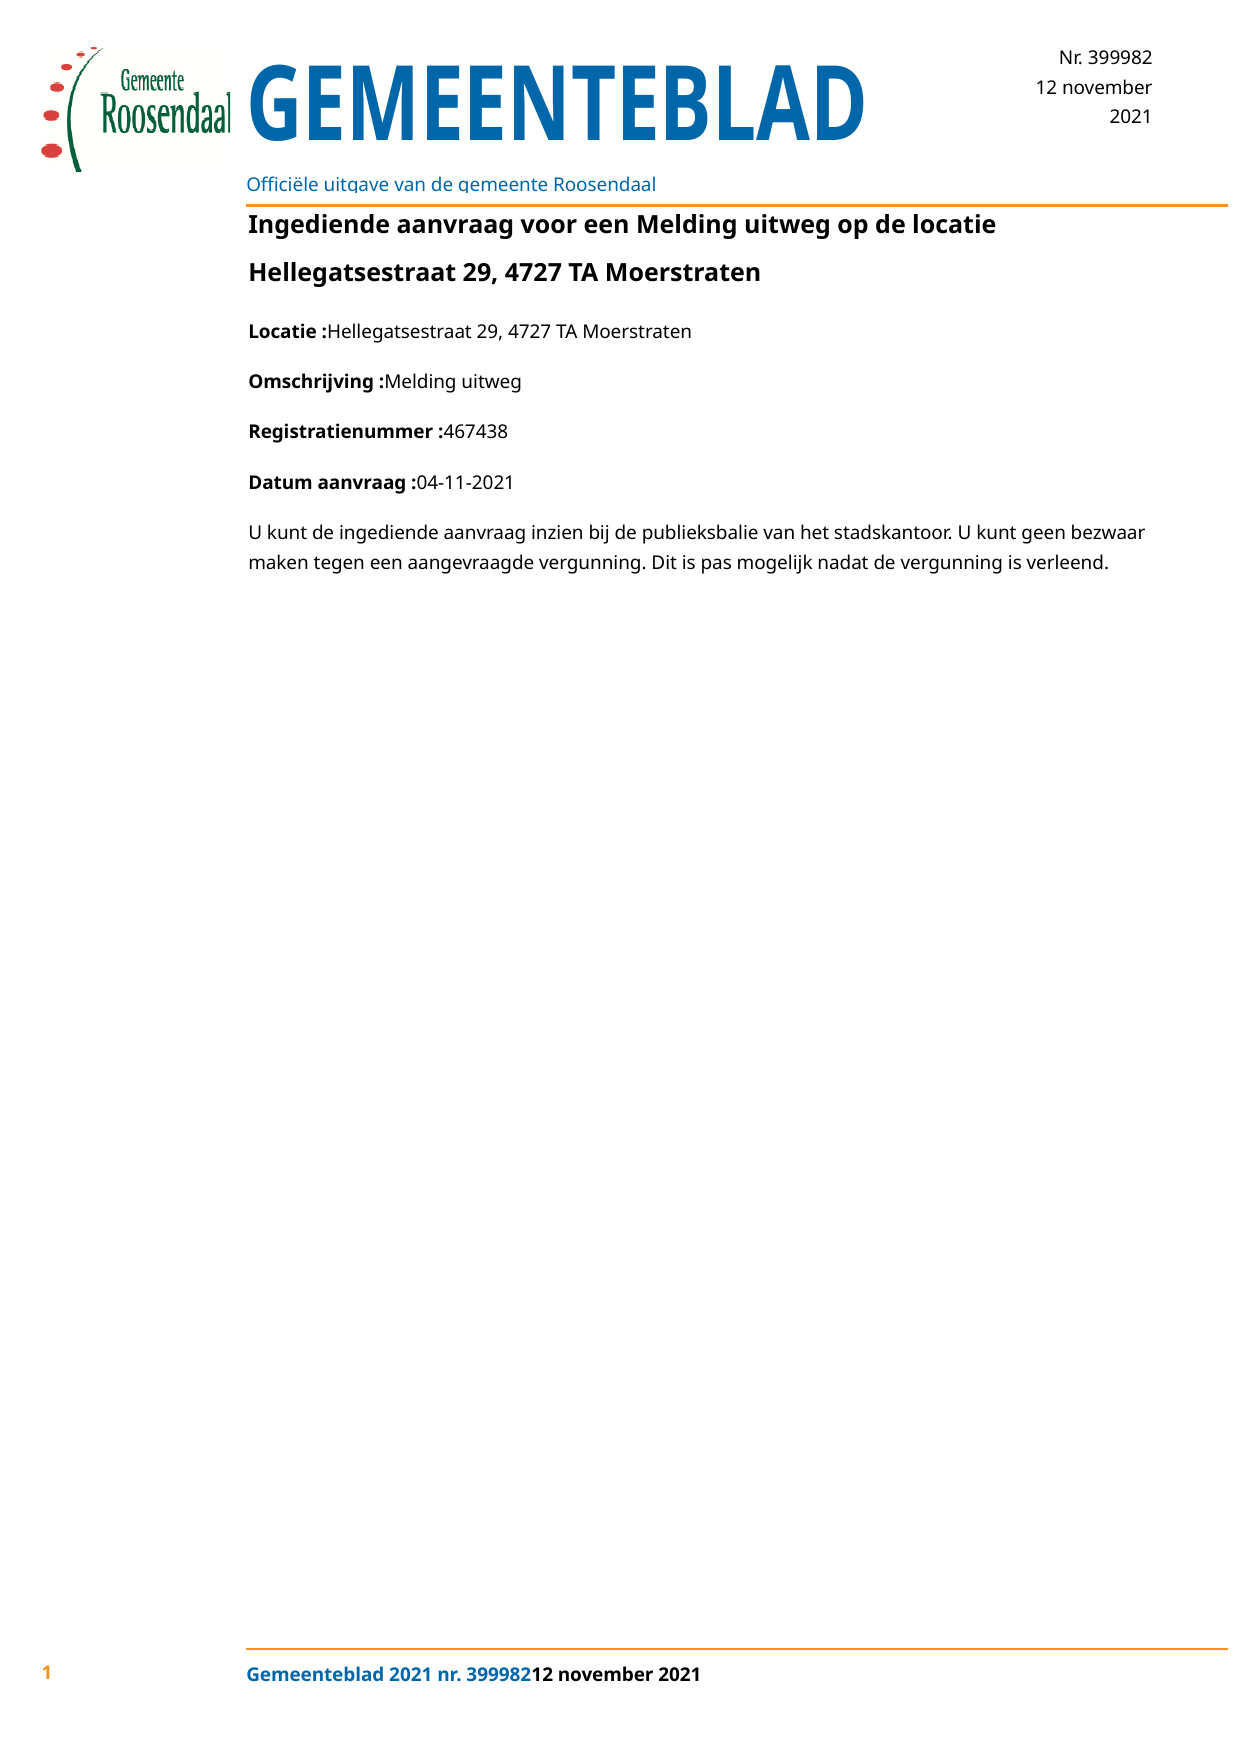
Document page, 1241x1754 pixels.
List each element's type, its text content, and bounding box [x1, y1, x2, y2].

text Datum aanvraag :04-11-2021 [248, 469, 1152, 495]
text Locatie :Hellegatsestraat 29, 4727 TA Moerstraten [248, 318, 1152, 344]
text Registratienummer :467438 [248, 419, 1152, 444]
text U kunt de ingediende aanvraag inzien bij de publieksbalie van het stadskantoor. U kunt geen bezwaar maken tegen een aangevraagde vergunning. Dit is pas mogelijk nadat de vergunning is verleend. [248, 519, 1152, 575]
picture [41, 47, 231, 172]
text Omschrijving :Melding uitweg [248, 368, 1152, 394]
text Ingediende aanvraag voor een Melding uitweg op de locatie Hellegatsestraat 29, 4727 TA Moerstraten [248, 207, 1152, 288]
